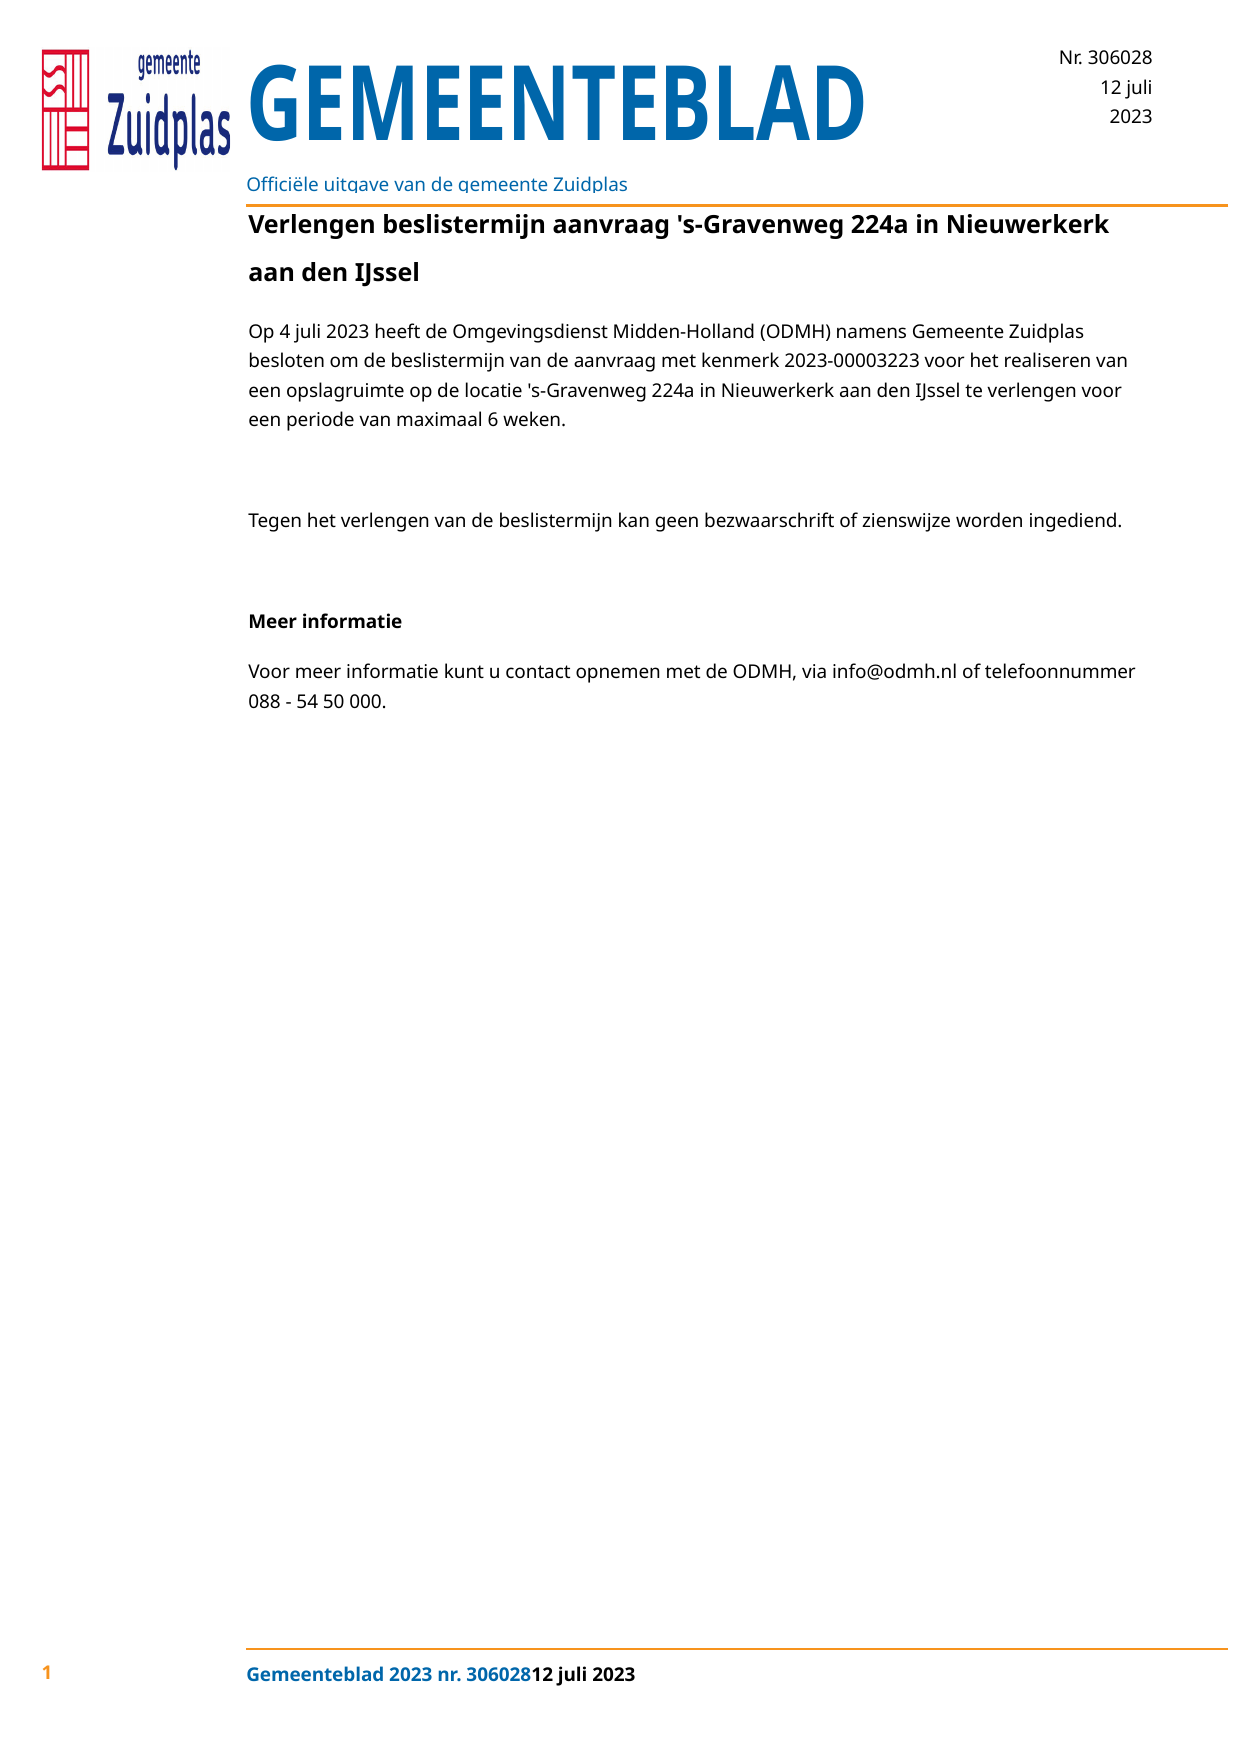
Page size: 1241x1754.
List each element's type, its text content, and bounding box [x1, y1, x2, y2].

picture [41, 47, 231, 172]
text Voor meer informatie kunt u contact opnemen met de ODMH, via info@odmh.nl of telefoonnummer 088 - 54 50 000. [248, 659, 1152, 714]
text Meer informatie [248, 608, 1152, 634]
text Tegen het verlengen van de beslistermijn kan geen bezwaarschrift of zienswijze worden ingediend. [248, 507, 1152, 533]
text Op 4 juli 2023 heeft de Omgevingsdienst Midden-Holland (ODMH) namens Gemeente Zuidplas besloten om de beslistermijn van de aanvraag met kenmerk 2023-00003223 voor het realiseren van een opslagruimte op de locatie 's-Gravenweg 224a in Nieuwerkerk aan den IJssel te verlengen voor een periode van maximaal 6 weken. [248, 318, 1152, 432]
text Verlengen beslistermijn aanvraag 's-Gravenweg 224a in Nieuwerkerk aan den IJssel [248, 207, 1152, 288]
